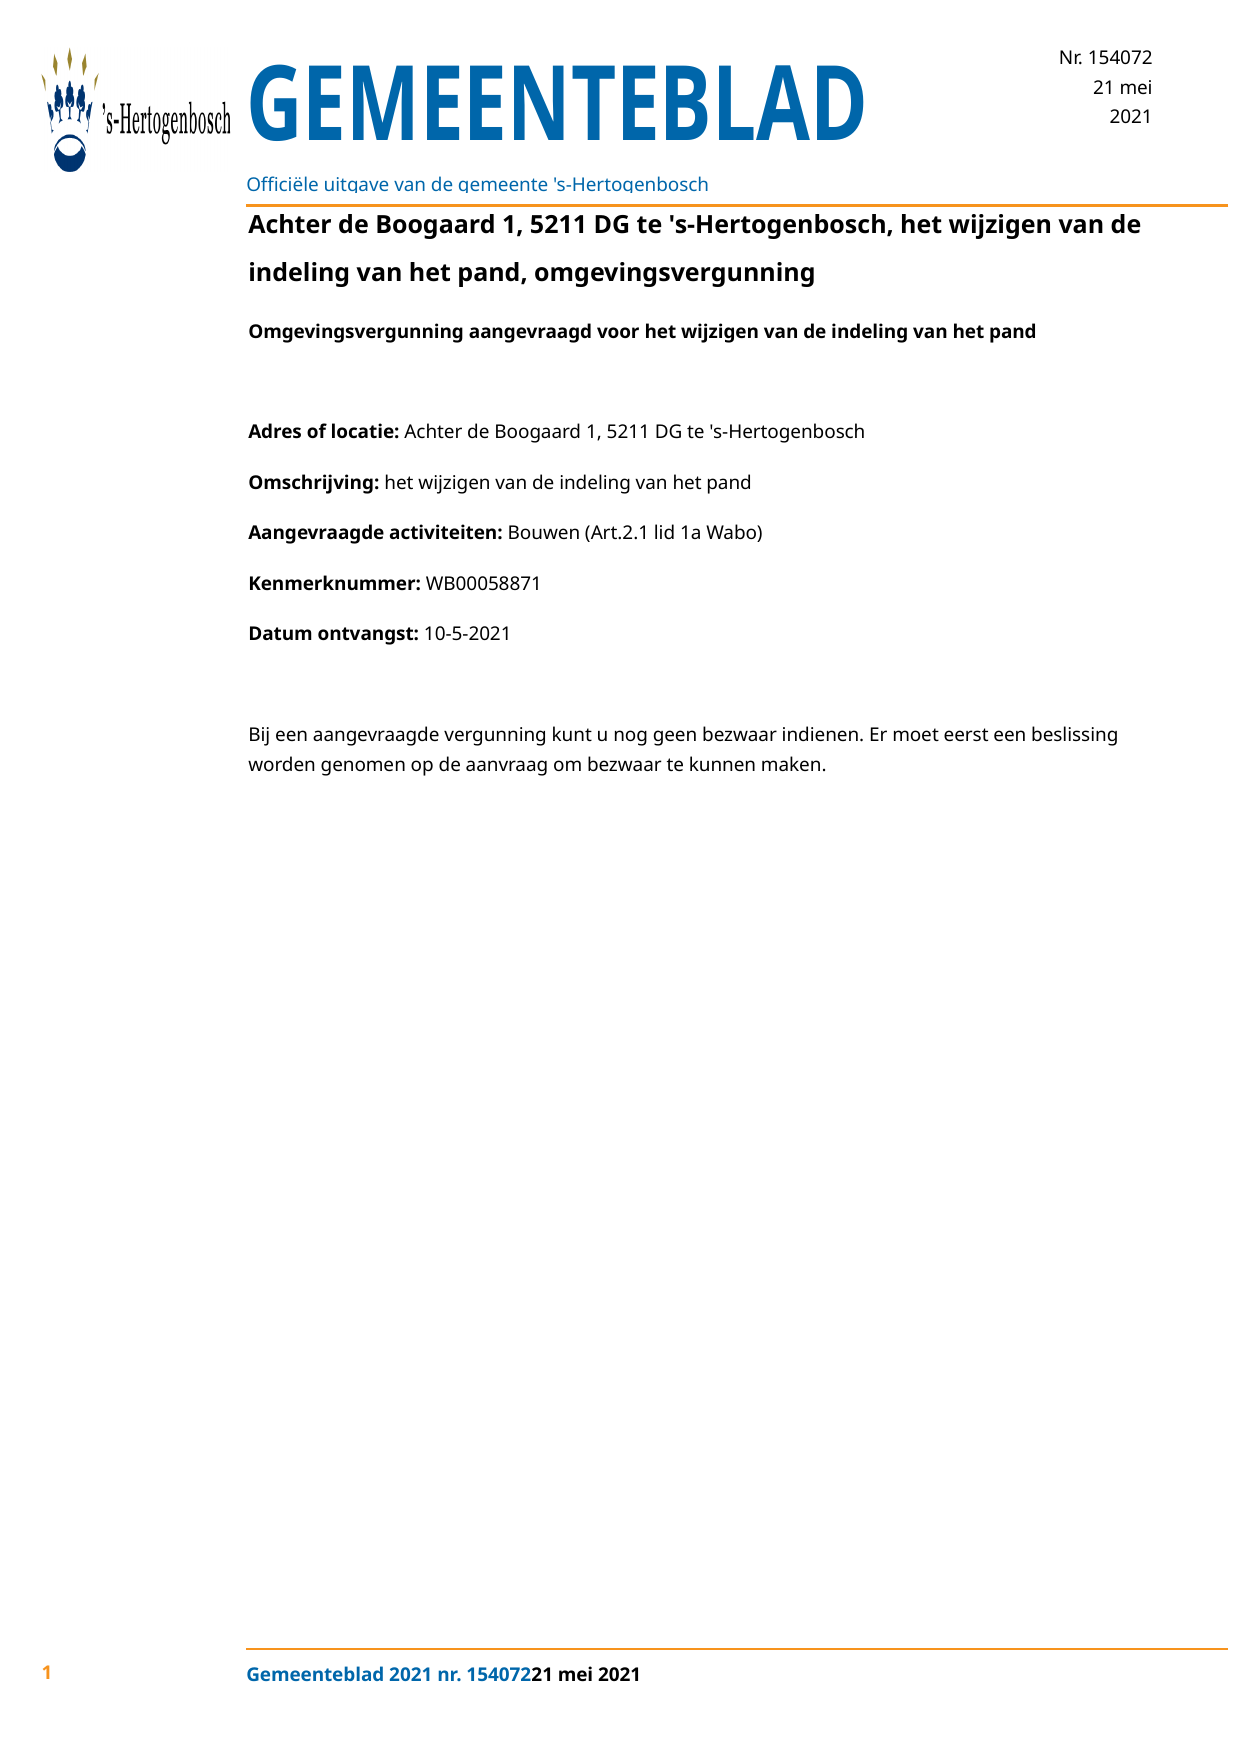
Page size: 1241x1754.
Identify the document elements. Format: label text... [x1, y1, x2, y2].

text Bij een aangevraagde vergunning kunt u nog geen bezwaar indienen. Er moet eerst een beslissing worden genomen op de aanvraag om bezwaar te kunnen maken. [248, 721, 1152, 777]
text Omgevingsvergunning aangevraagd voor het wijzigen van de indeling van het pand [248, 318, 1152, 344]
text Omschrijving: het wijzigen van de indeling van het pand [248, 469, 1152, 495]
text Kenmerknummer: WB00058871 [248, 570, 1152, 596]
text Aangevraagde activiteiten: Bouwen (Art.2.1 lid 1a Wabo) [248, 519, 1152, 545]
text Adres of locatie: Achter de Boogaard 1, 5211 DG te 's-Hertogenbosch [248, 419, 1152, 444]
text Achter de Boogaard 1, 5211 DG te 's-Hertogenbosch, het wijzigen van de indeling van het pand, omgevingsvergunning [248, 207, 1152, 288]
text Datum ontvangst: 10-5-2021 [248, 620, 1152, 646]
picture [41, 47, 231, 172]
